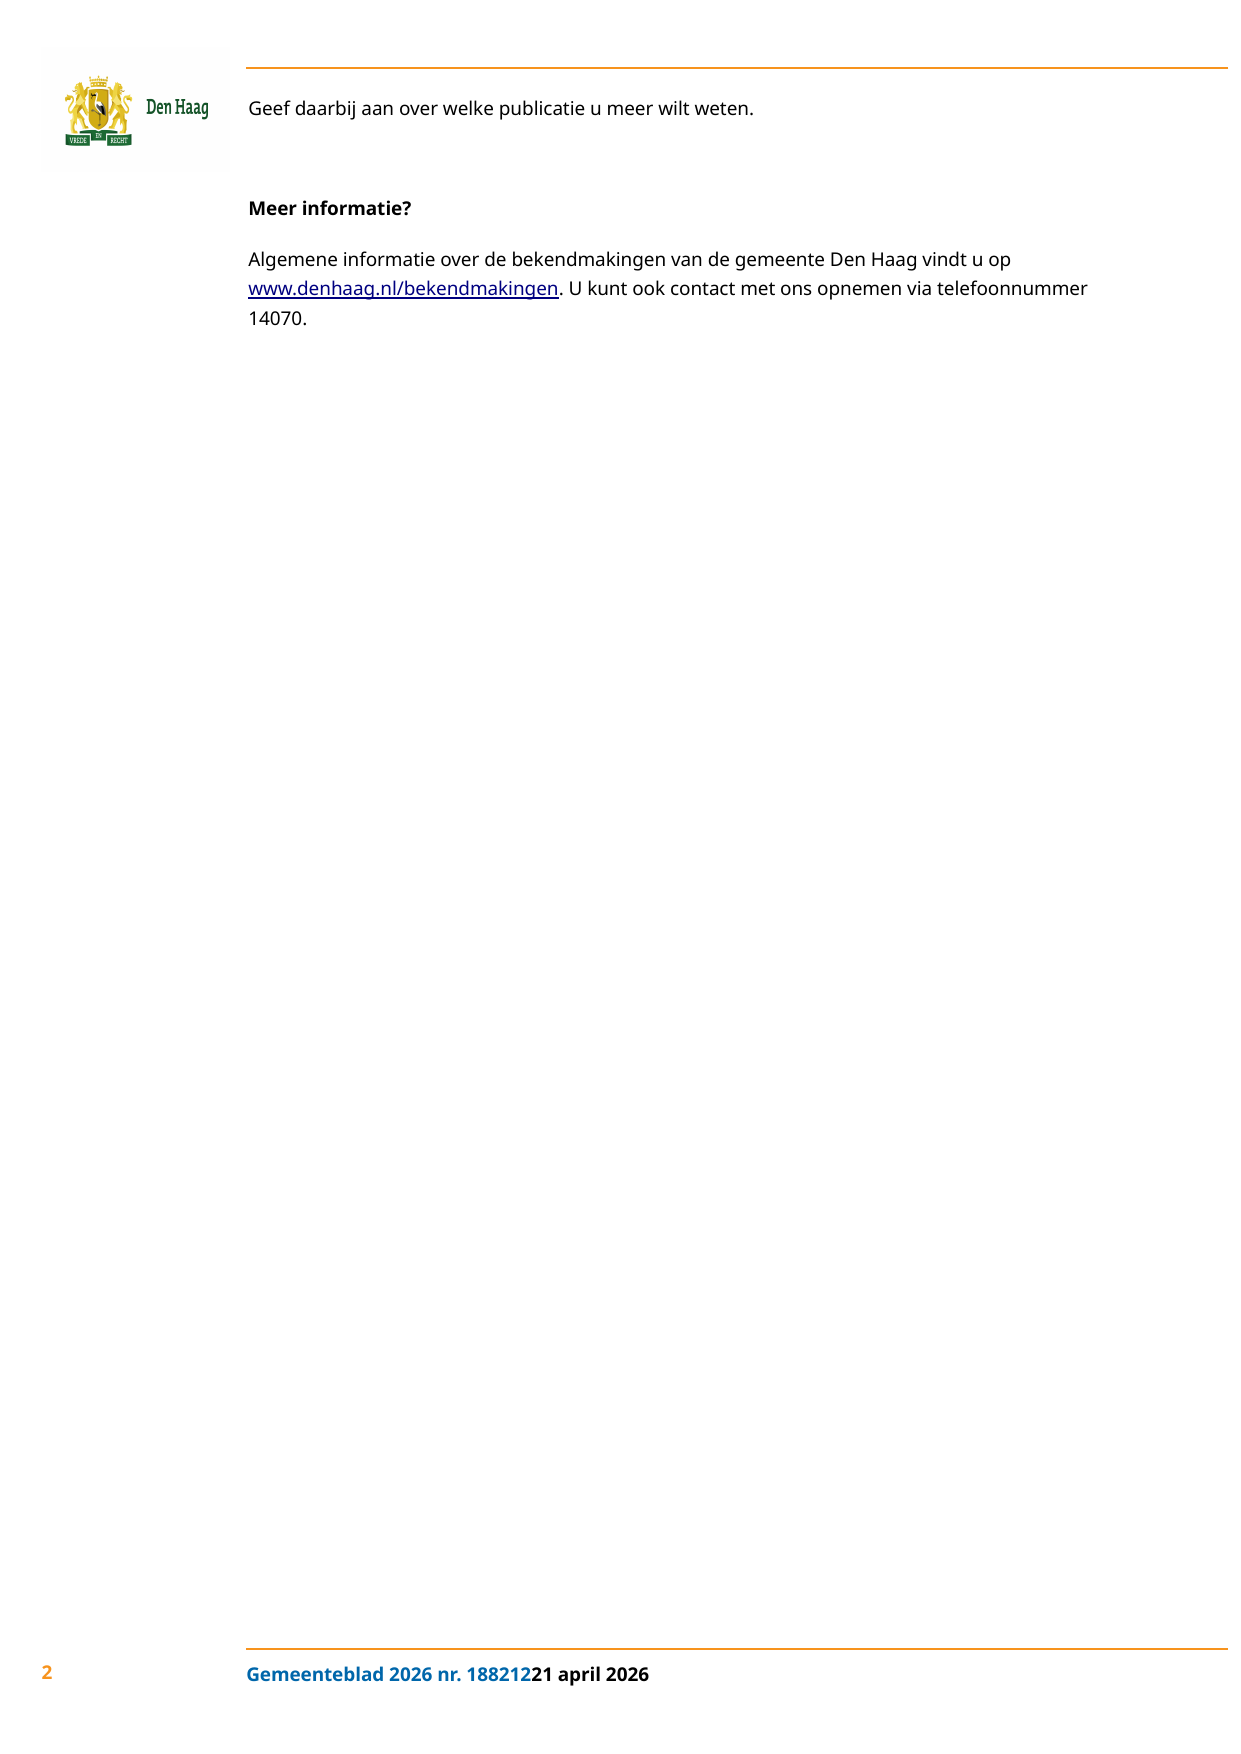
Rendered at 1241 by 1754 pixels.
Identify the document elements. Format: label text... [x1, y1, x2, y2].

text Meer informatie? [248, 196, 1152, 221]
text Geef daarbij aan over welke publicatie u meer wilt weten. [248, 95, 1152, 121]
text Algemene informatie over de bekendmakingen van de gemeente Den Haag vindt u op www.denhaag.nl/bekendmakingen. U kunt ook contact met ons opnemen via telefoonnummer 14070. [248, 246, 1152, 331]
picture [41, 47, 231, 172]
